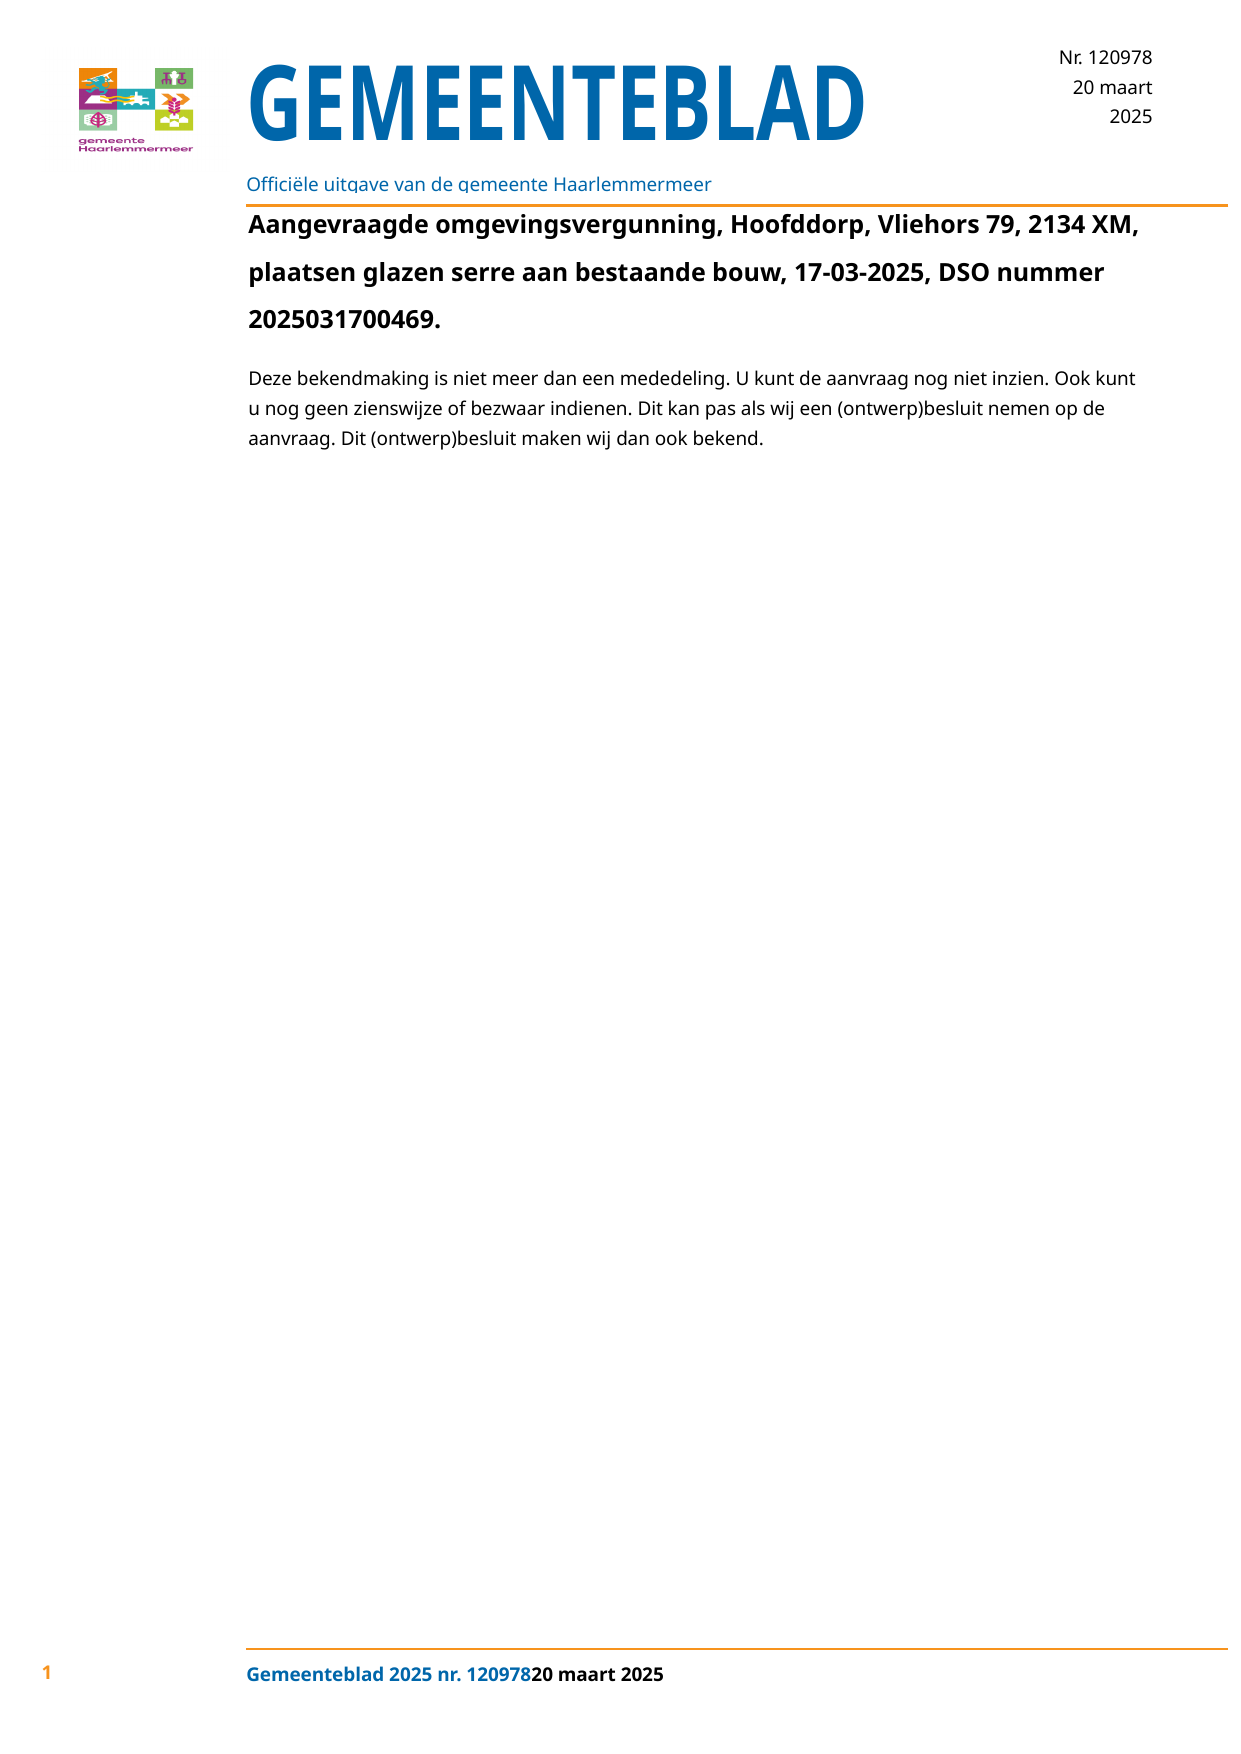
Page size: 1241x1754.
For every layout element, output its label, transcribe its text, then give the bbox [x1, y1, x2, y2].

text Aangevraagde omgevingsvergunning, Hoofddorp, Vliehors 79, 2134 XM, plaatsen glazen serre aan bestaande bouw, 17-03-2025, DSO nummer 2025031700469. [248, 207, 1152, 336]
text Deze bekendmaking is niet meer dan een mededeling. U kunt de aanvraag nog niet inzien. Ook kunt u nog geen zienswijze of bezwaar indienen. Dit kan pas als wij een (ontwerp)besluit nemen op de aanvraag. Dit (ontwerp)besluit maken wij dan ook bekend. [248, 366, 1152, 450]
picture [41, 47, 231, 172]
